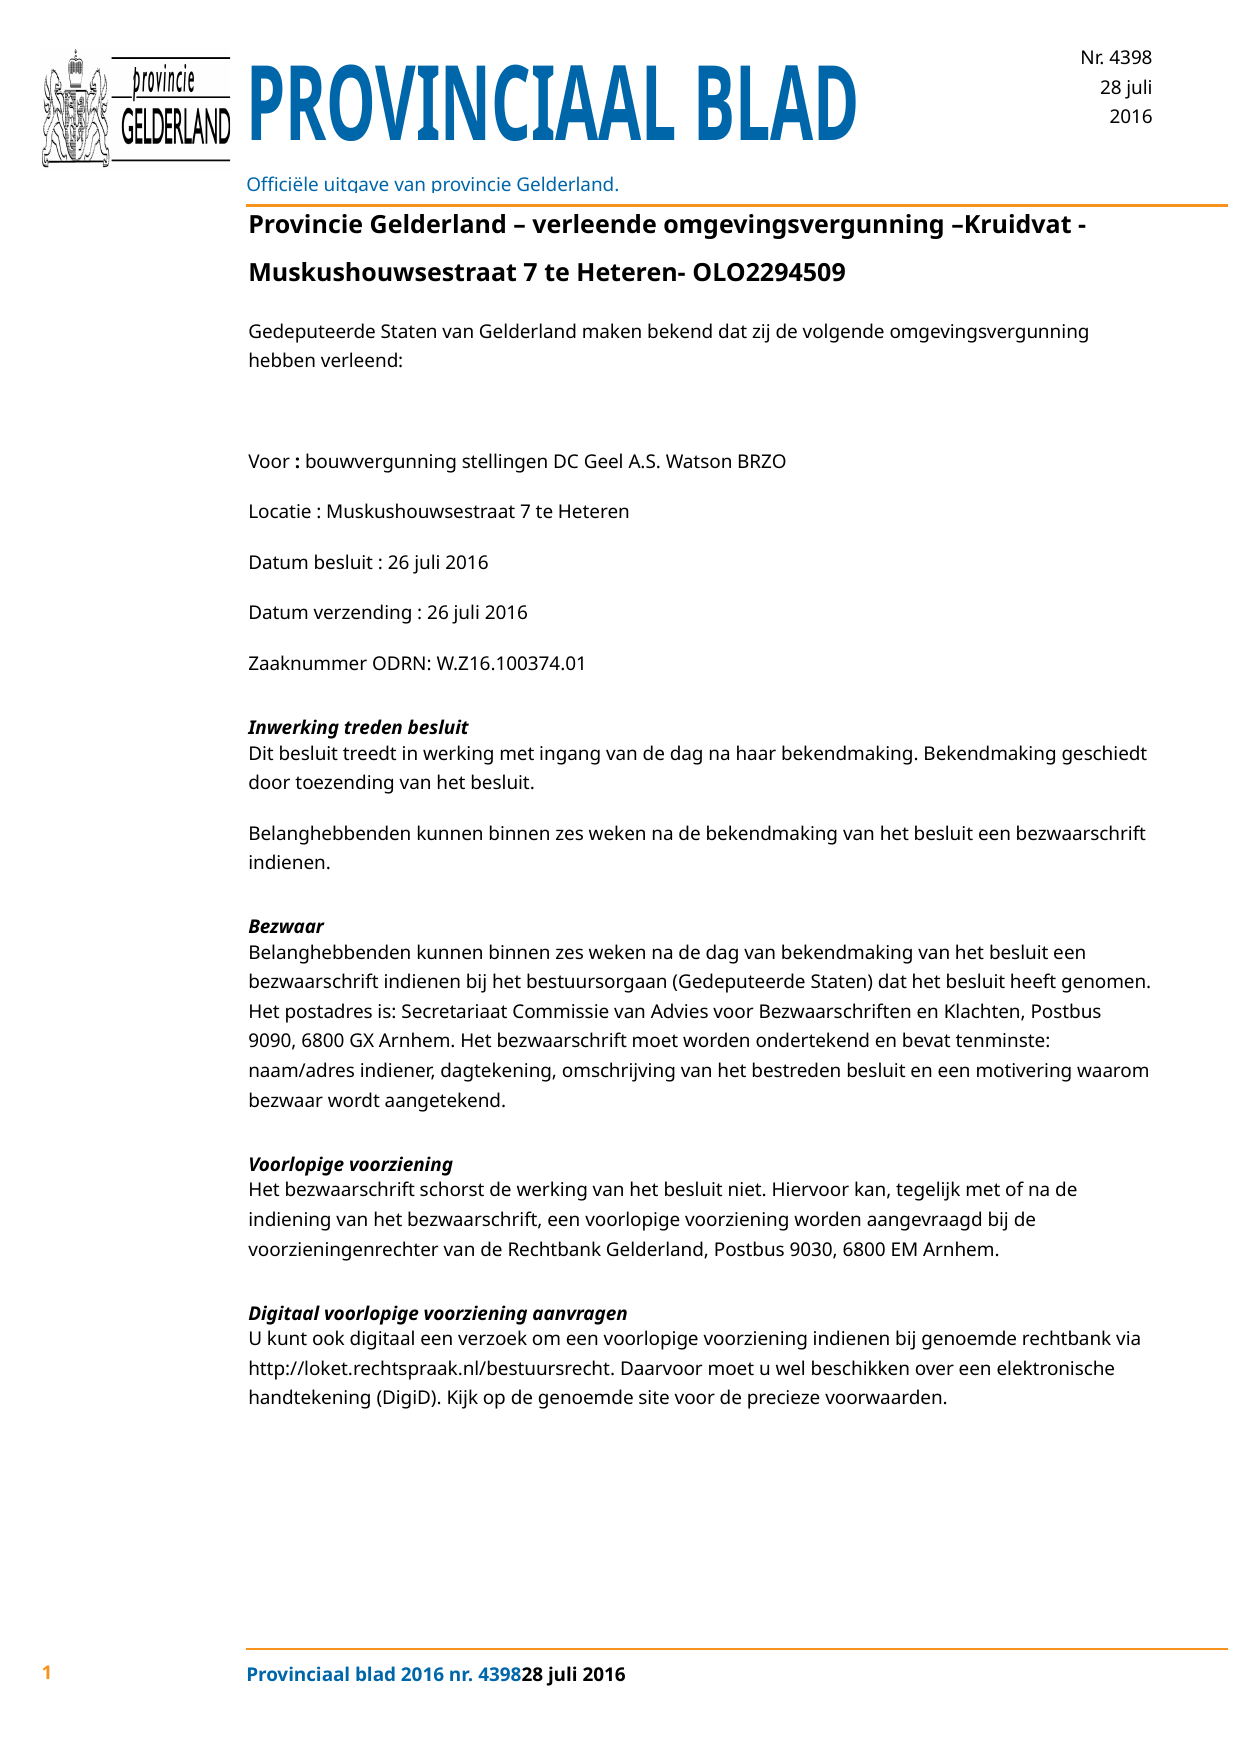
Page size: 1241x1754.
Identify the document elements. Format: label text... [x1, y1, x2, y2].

text Bezwaar [248, 913, 1152, 939]
text U kunt ook digitaal een verzoek om een voorlopige voorziening indienen bij genoemde rechtbank via http://loket.rechtspraak.nl/bestuursrecht. Daarvoor moet u wel beschikken over een elektronische handtekening (DigiD). Kijk op de genoemde site voor de precieze voorwaarden. [248, 1325, 1152, 1410]
text Belanghebbenden kunnen binnen zes weken na de bekendmaking van het besluit een bezwaarschrift indienen. [248, 820, 1152, 875]
text Provincie Gelderland – verleende omgevingsvergunning –Kruidvat - Muskushouwsestraat 7 te Heteren- OLO2294509 [248, 207, 1152, 288]
text Inwerking treden besluit [248, 714, 1152, 740]
text Datum besluit : 26 juli 2016 [248, 549, 1152, 575]
picture [41, 47, 231, 172]
text Voorlopige voorziening [248, 1151, 1152, 1177]
text Gedeputeerde Staten van Gelderland maken bekend dat zij de volgende omgevingsvergunning hebben verleend: [248, 318, 1152, 373]
text Dit besluit treedt in werking met ingang van de dag na haar bekendmaking. Bekendmaking geschiedt door toezending van het besluit. [248, 740, 1152, 795]
text Locatie : Muskushouwsestraat 7 te Heteren [248, 499, 1152, 524]
text Belanghebbenden kunnen binnen zes weken na de dag van bekendmaking van het besluit een bezwaarschrift indienen bij het bestuursorgaan (Gedeputeerde Staten) dat het besluit heeft genomen. Het postadres is: Secretariaat Commissie van Advies voor Bezwaarschriften en Klachten, Postbus 9090, 6800 GX Arnhem. Het bezwaarschrift moet worden ondertekend en bevat tenminste: naam/adres indiener, dagtekening, omschrijving van het bestreden besluit en een motivering waarom bezwaar wordt aangetekend. [248, 939, 1152, 1113]
text Zaaknummer ODRN: W.Z16.100374.01 [248, 650, 1152, 676]
text Datum verzending : 26 juli 2016 [248, 599, 1152, 625]
text Het bezwaarschrift schorst de werking van het besluit niet. Hiervoor kan, tegelijk met of na de indiening van het bezwaarschrift, een voorlopige voorziening worden aangevraagd bij de voorzieningenrechter van de Rechtbank Gelderland, Postbus 9030, 6800 EM Arnhem. [248, 1177, 1152, 1261]
text Voor : bouwvergunning stellingen DC Geel A.S. Watson BRZO [248, 448, 1152, 474]
text Digitaal voorlopige voorziening aanvragen [248, 1300, 1152, 1325]
